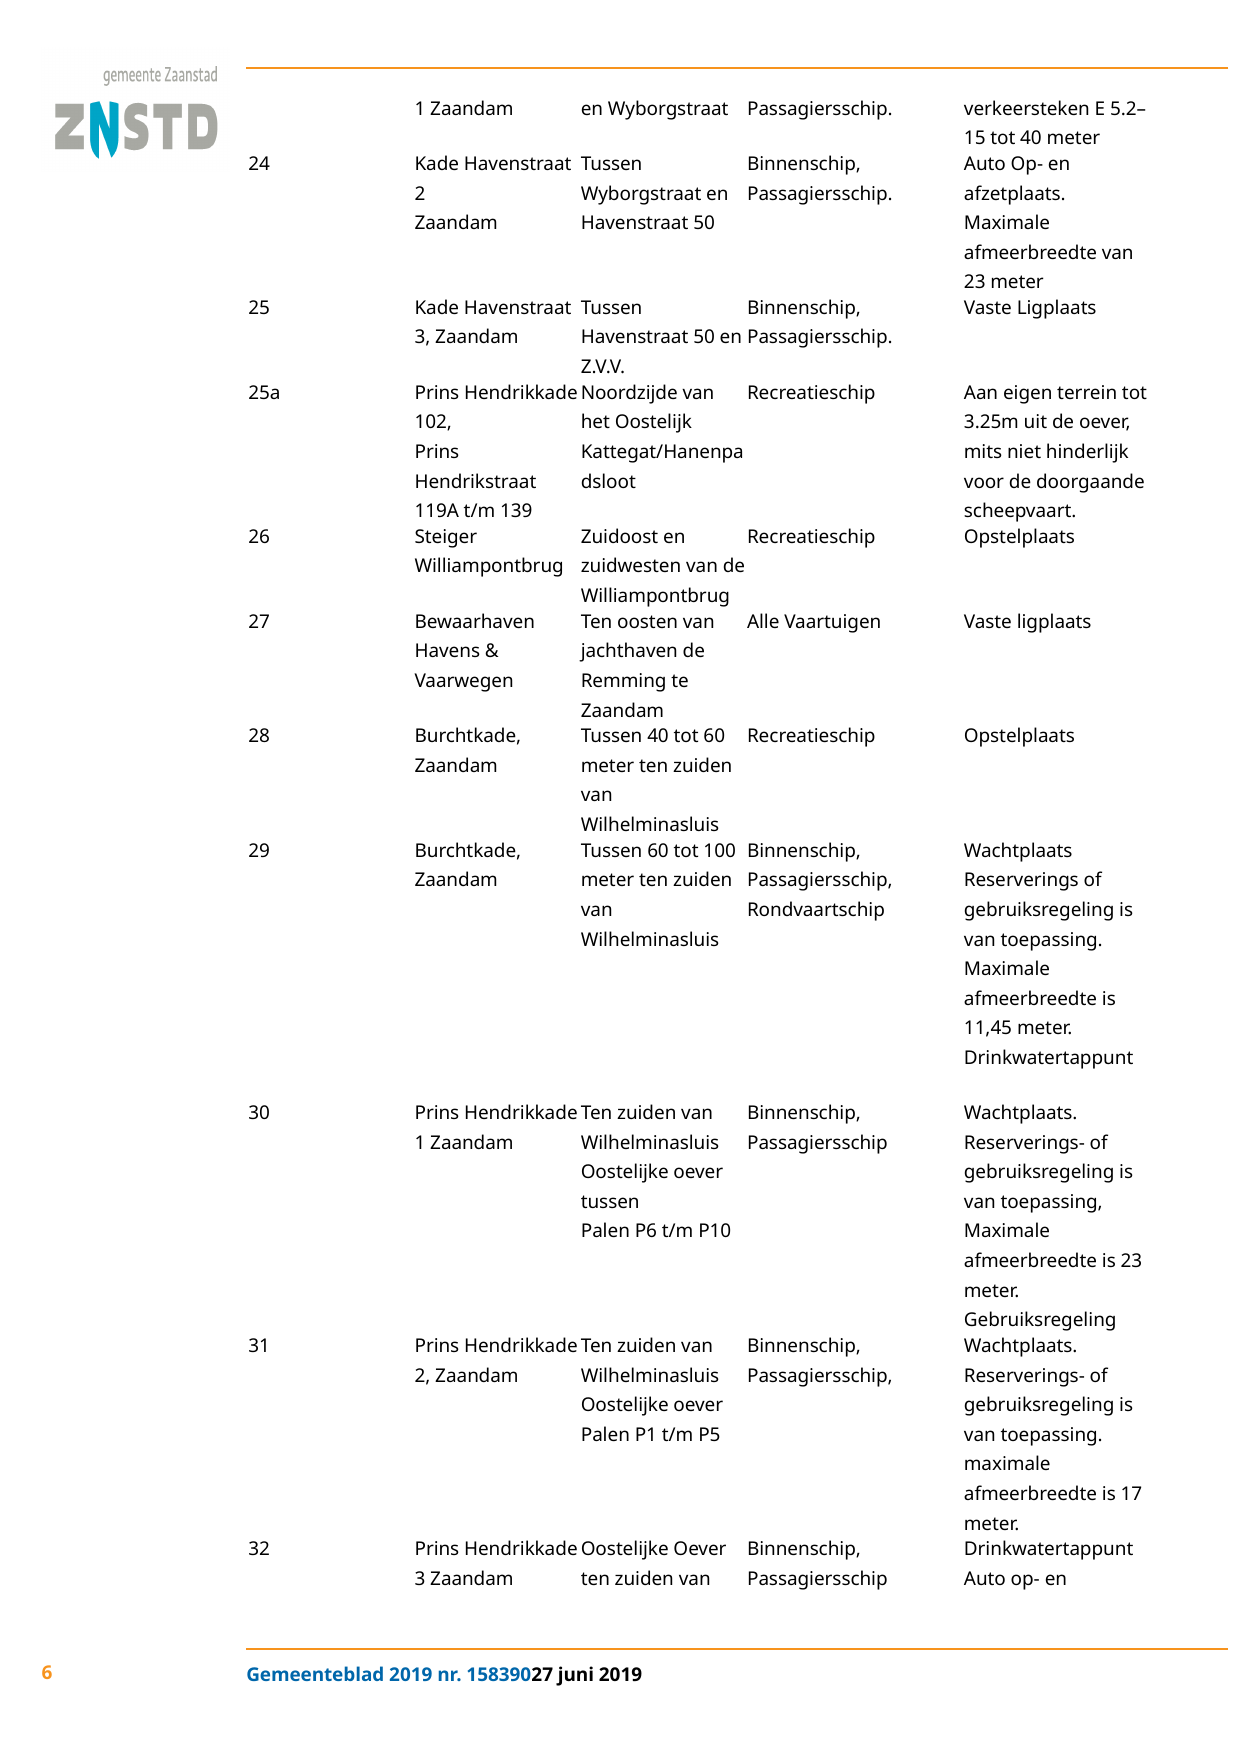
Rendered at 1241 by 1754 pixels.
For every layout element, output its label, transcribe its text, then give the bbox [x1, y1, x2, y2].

table_cell Tussen Wyborgstraat en Havenstraat 50 [581, 150, 747, 294]
table_cell Prins Hendrikkade 102, Prins Hendrikstraat 119A t/m 139 [414, 379, 581, 523]
table_cell Binnenschip, Passagiersschip. [747, 150, 964, 294]
table_cell Binnenschip, Passagiersschip. [747, 294, 964, 379]
table_cell Alle Vaartuigen [747, 608, 964, 722]
table_cell Vaste ligplaats [964, 608, 1152, 722]
table_cell 28 [248, 723, 414, 837]
table_cell 26 [248, 523, 414, 608]
table_cell Binnenschip, Passagiersschip, Rondvaartschip [747, 837, 964, 1099]
table_cell Ten oosten van jachthaven de Remming te Zaandam [581, 608, 747, 722]
table_cell Binnenschip, Passagiersschip [747, 1099, 964, 1332]
table_cell Tussen Havenstraat 50 en Z.V.V. [581, 294, 747, 379]
table_cell 1 Zaandam [414, 95, 581, 150]
table_cell Wachtplaats. Reserverings- of gebruiksregeling is van toepassing. maximale afmeerbreedte is 17 meter. [964, 1332, 1152, 1535]
table_cell 30 [248, 1099, 414, 1332]
table_cell Burchtkade, Zaandam [414, 723, 581, 837]
table_cell Prins Hendrikkade 1 Zaandam [414, 1099, 581, 1332]
table_cell Opstelplaats [964, 523, 1152, 608]
table_cell 29 [248, 837, 414, 1099]
table_cell Tussen 40 tot 60 meter ten zuiden van Wilhelminasluis [581, 723, 747, 837]
table_cell Kade Havenstraat 2 Zaandam [414, 150, 581, 294]
table_cell 31 [248, 1332, 414, 1535]
table_cell Recreatieschip [747, 723, 964, 837]
table_cell Vaste Ligplaats [964, 294, 1152, 379]
table_cell Steiger Williampontbrug [414, 523, 581, 608]
table_cell Passagiersschip. [747, 95, 964, 150]
table_cell en Wyborgstraat [581, 95, 747, 150]
table_cell Wachtplaats Reserverings of gebruiksregeling is van toepassing. Maximale afmeerbreedte is 11,45 meter. Drinkwatertappunt [964, 837, 1152, 1099]
table_cell 25a [248, 379, 414, 523]
table_cell Recreatieschip [747, 379, 964, 523]
table_cell 25 [248, 294, 414, 379]
table_cell Aan eigen terrein tot 3.25m uit de oever, mits niet hinderlijk voor de doorgaande scheepvaart. [964, 379, 1152, 523]
table_cell Noordzijde van het Oostelijk Kattegat/Hanenpadsloot [581, 379, 747, 523]
table_cell verkeersteken E 5.2–15 tot 40 meter [964, 95, 1152, 150]
table_cell Tussen 60 tot 100 meter ten zuiden van Wilhelminasluis [581, 837, 747, 1099]
table_cell Burchtkade, Zaandam [414, 837, 581, 1099]
table_cell Binnenschip, Passagiersschip [747, 1535, 964, 1591]
table_cell Zuidoost en zuidwesten van de Williampontbrug [581, 523, 747, 608]
table_cell Ten zuiden van Wilhelminasluis Oostelijke oever tussen Palen P6 t/m P10 [581, 1099, 747, 1332]
table_cell Oostelijke Oever ten zuiden van [581, 1535, 747, 1591]
table_cell Binnenschip, Passagiersschip, [747, 1332, 964, 1535]
table_cell Prins Hendrikkade 3 Zaandam [414, 1535, 581, 1591]
table_cell 27 [248, 608, 414, 722]
table_cell Auto Op- en afzetplaats. Maximale afmeerbreedte van 23 meter [964, 150, 1152, 294]
table_cell Bewaarhaven Havens & Vaarwegen [414, 608, 581, 722]
table_cell Kade Havenstraat 3, Zaandam [414, 294, 581, 379]
picture [41, 47, 231, 172]
table_cell Prins Hendrikkade 2, Zaandam [414, 1332, 581, 1535]
table_cell Wachtplaats. Reserverings- of gebruiksregeling is van toepassing, Maximale afmeerbreedte is 23 meter. Gebruiksregeling [964, 1099, 1152, 1332]
table_cell Drinkwatertappunt Auto op- en [964, 1535, 1152, 1591]
table_cell Opstelplaats [964, 723, 1152, 837]
table_cell 32 [248, 1535, 414, 1591]
table_cell 24 [248, 150, 414, 294]
table_cell Ten zuiden van Wilhelminasluis Oostelijke oever Palen P1 t/m P5 [581, 1332, 747, 1535]
table_cell [248, 95, 414, 150]
table_cell Recreatieschip [747, 523, 964, 608]
